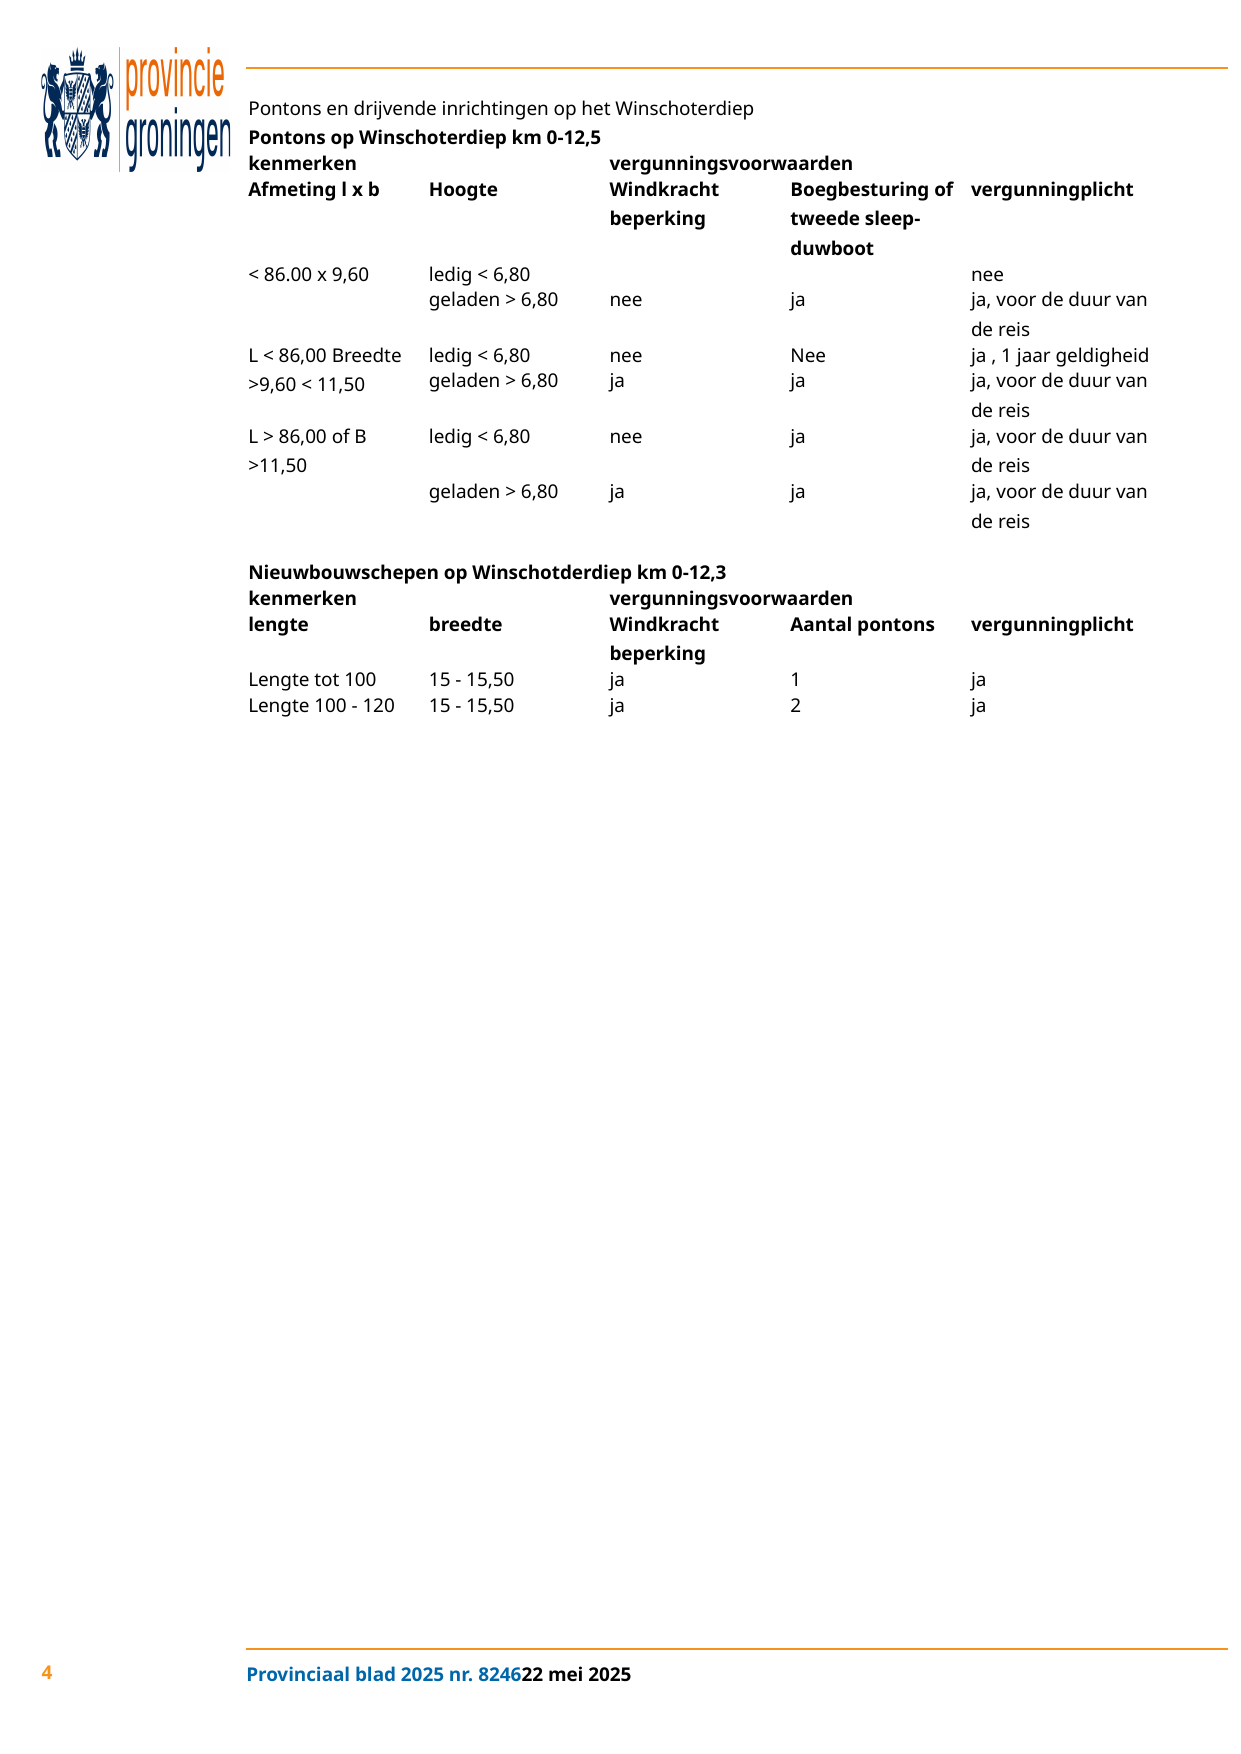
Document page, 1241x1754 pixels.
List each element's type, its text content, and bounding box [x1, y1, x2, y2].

table_cell vergunningsvoorwaarden [609, 585, 1152, 611]
table_cell vergunningplicht [971, 176, 1152, 261]
table_cell nee [609, 342, 790, 368]
table_cell ja, voor de duur van de reis [971, 423, 1152, 478]
table_cell Nee [790, 342, 971, 368]
table_cell Windkracht beperking [609, 176, 790, 261]
table_cell 1 [790, 666, 971, 692]
table_cell < 86.00 x 9,60 [248, 261, 429, 342]
table_cell kenmerken [248, 150, 609, 176]
table_cell Afmeting l x b [248, 176, 429, 261]
text Pontons en drijvende inrichtingen op het Winschoterdiep [248, 95, 1152, 121]
table_cell kenmerken [248, 585, 609, 611]
table_cell [248, 534, 1152, 559]
table_cell [609, 261, 790, 287]
picture [41, 47, 231, 172]
table_cell ja [609, 368, 790, 423]
table_cell ledig < 6,80 [429, 261, 609, 287]
table_cell Lengte 100 - 120 [248, 692, 429, 717]
table_cell ja [790, 478, 971, 533]
table_cell ja, voor de duur van de reis [971, 287, 1152, 342]
table_cell breedte [429, 611, 609, 666]
table_cell geladen > 6,80 [429, 368, 609, 423]
table_cell ja [609, 692, 790, 717]
table_cell vergunningsvoorwaarden [609, 150, 1152, 176]
table_cell Boegbesturing of tweede sleep- duwboot [790, 176, 971, 261]
table_cell ja [609, 666, 790, 692]
table_cell L < 86,00 Breedte >9,60 < 11,50 [248, 342, 429, 423]
table_cell lengte [248, 611, 429, 666]
table_cell 15 - 15,50 [429, 666, 609, 692]
table_cell nee [609, 287, 790, 342]
table_cell ja, voor de duur van de reis [971, 368, 1152, 423]
table_cell ja, voor de duur van de reis [971, 478, 1152, 533]
table_cell ja [609, 478, 790, 533]
table_cell nee [971, 261, 1152, 287]
table_cell ja [971, 692, 1152, 717]
table_cell L > 86,00 of B >11,50 [248, 423, 429, 533]
table_cell Nieuwbouwschepen op Winschotderdiep km 0-12,3 [248, 559, 1152, 585]
table_cell Aantal pontons [790, 611, 971, 666]
table_cell ja [971, 666, 1152, 692]
table_cell [790, 261, 971, 287]
table_cell vergunningplicht [971, 611, 1152, 666]
table_cell ledig < 6,80 [429, 423, 609, 478]
table_cell Lengte tot 100 [248, 666, 429, 692]
table_header Pontons op Winschoterdiep km 0-12,5 [248, 125, 1152, 150]
table_cell ja [790, 287, 971, 342]
table_cell 2 [790, 692, 971, 717]
table_cell ja [790, 423, 971, 478]
table_cell Windkracht beperking [609, 611, 790, 666]
table_cell 15 - 15,50 [429, 692, 609, 717]
table_cell geladen > 6,80 [429, 287, 609, 342]
table_cell ja , 1 jaar geldigheid [971, 342, 1152, 368]
table_cell geladen > 6,80 [429, 478, 609, 533]
table_cell ja [790, 368, 971, 423]
table_cell Hoogte [429, 176, 609, 261]
table_cell nee [609, 423, 790, 478]
table_cell ledig < 6,80 [429, 342, 609, 368]
